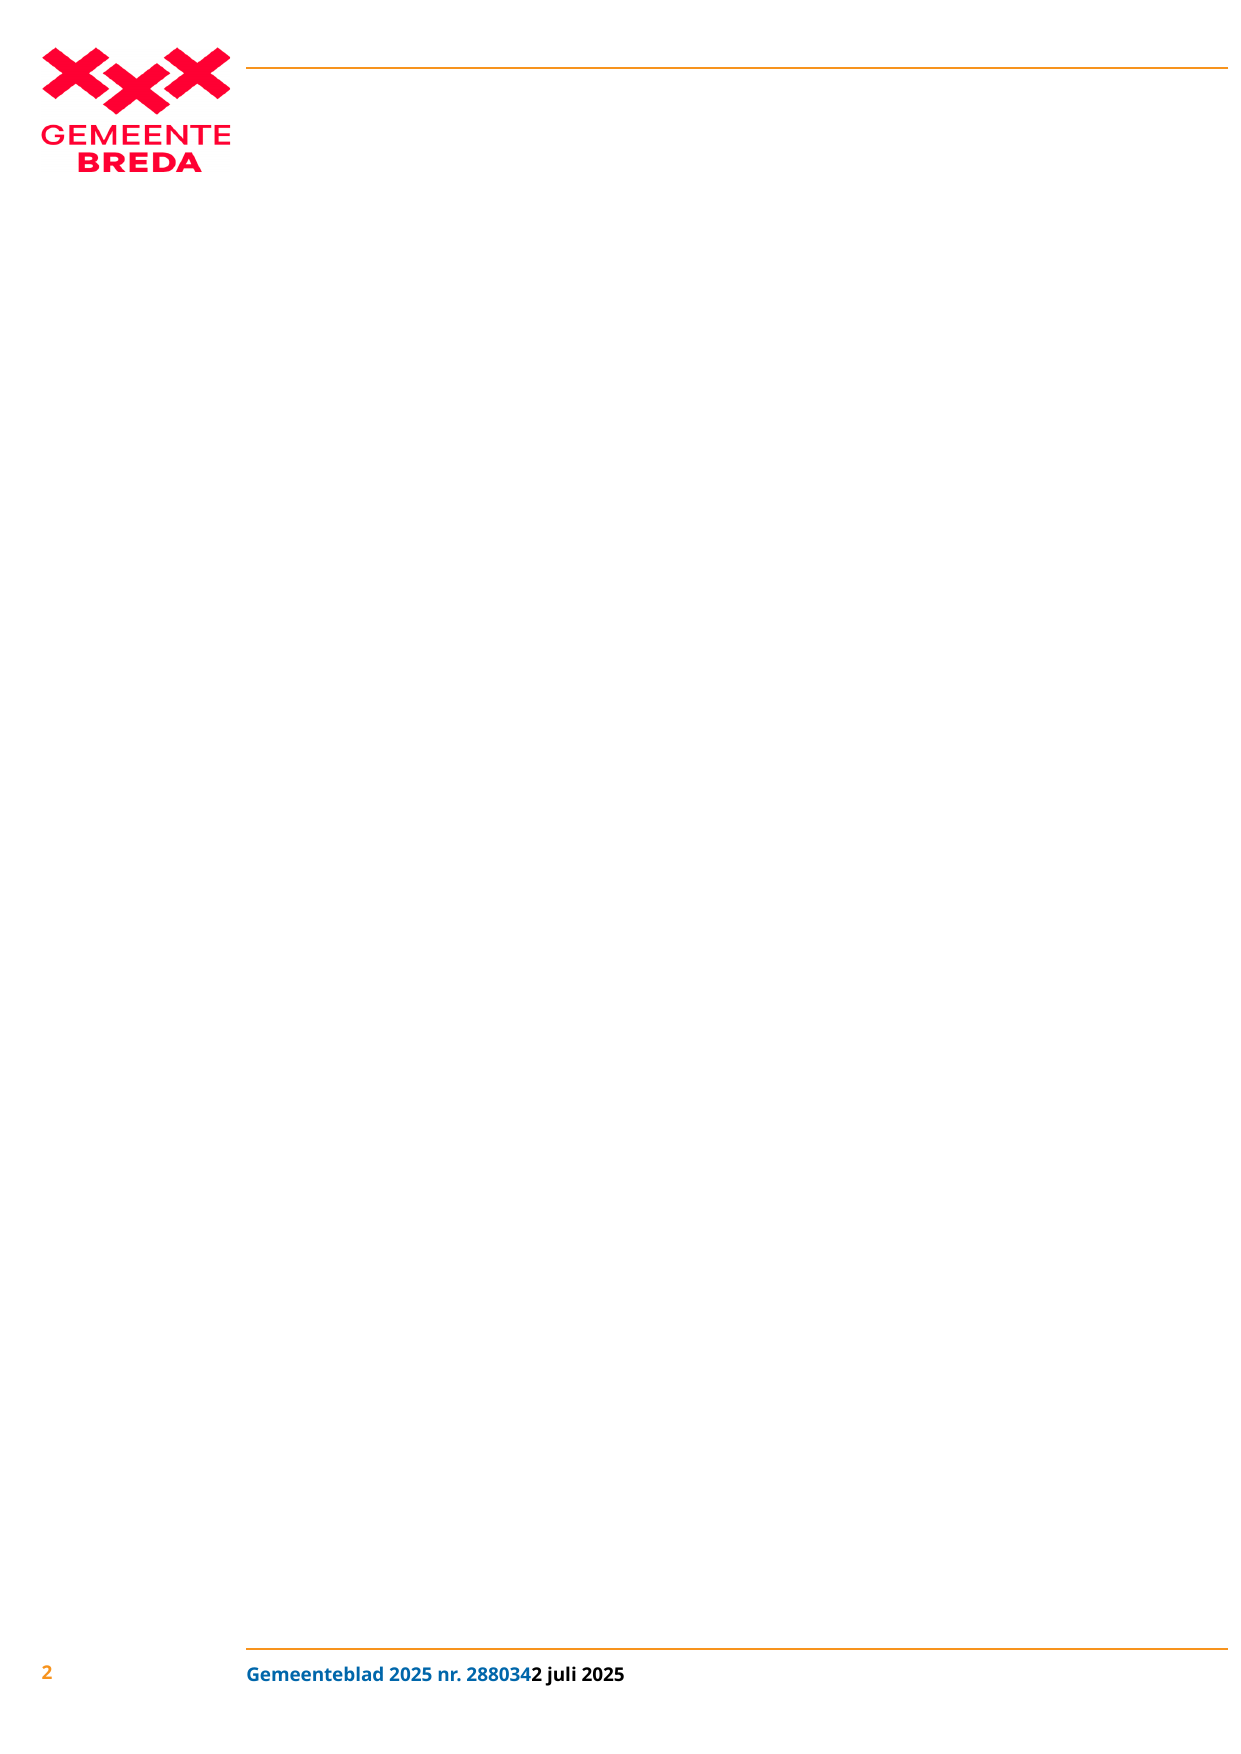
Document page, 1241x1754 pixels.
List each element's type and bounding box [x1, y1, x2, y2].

picture [41, 47, 231, 172]
